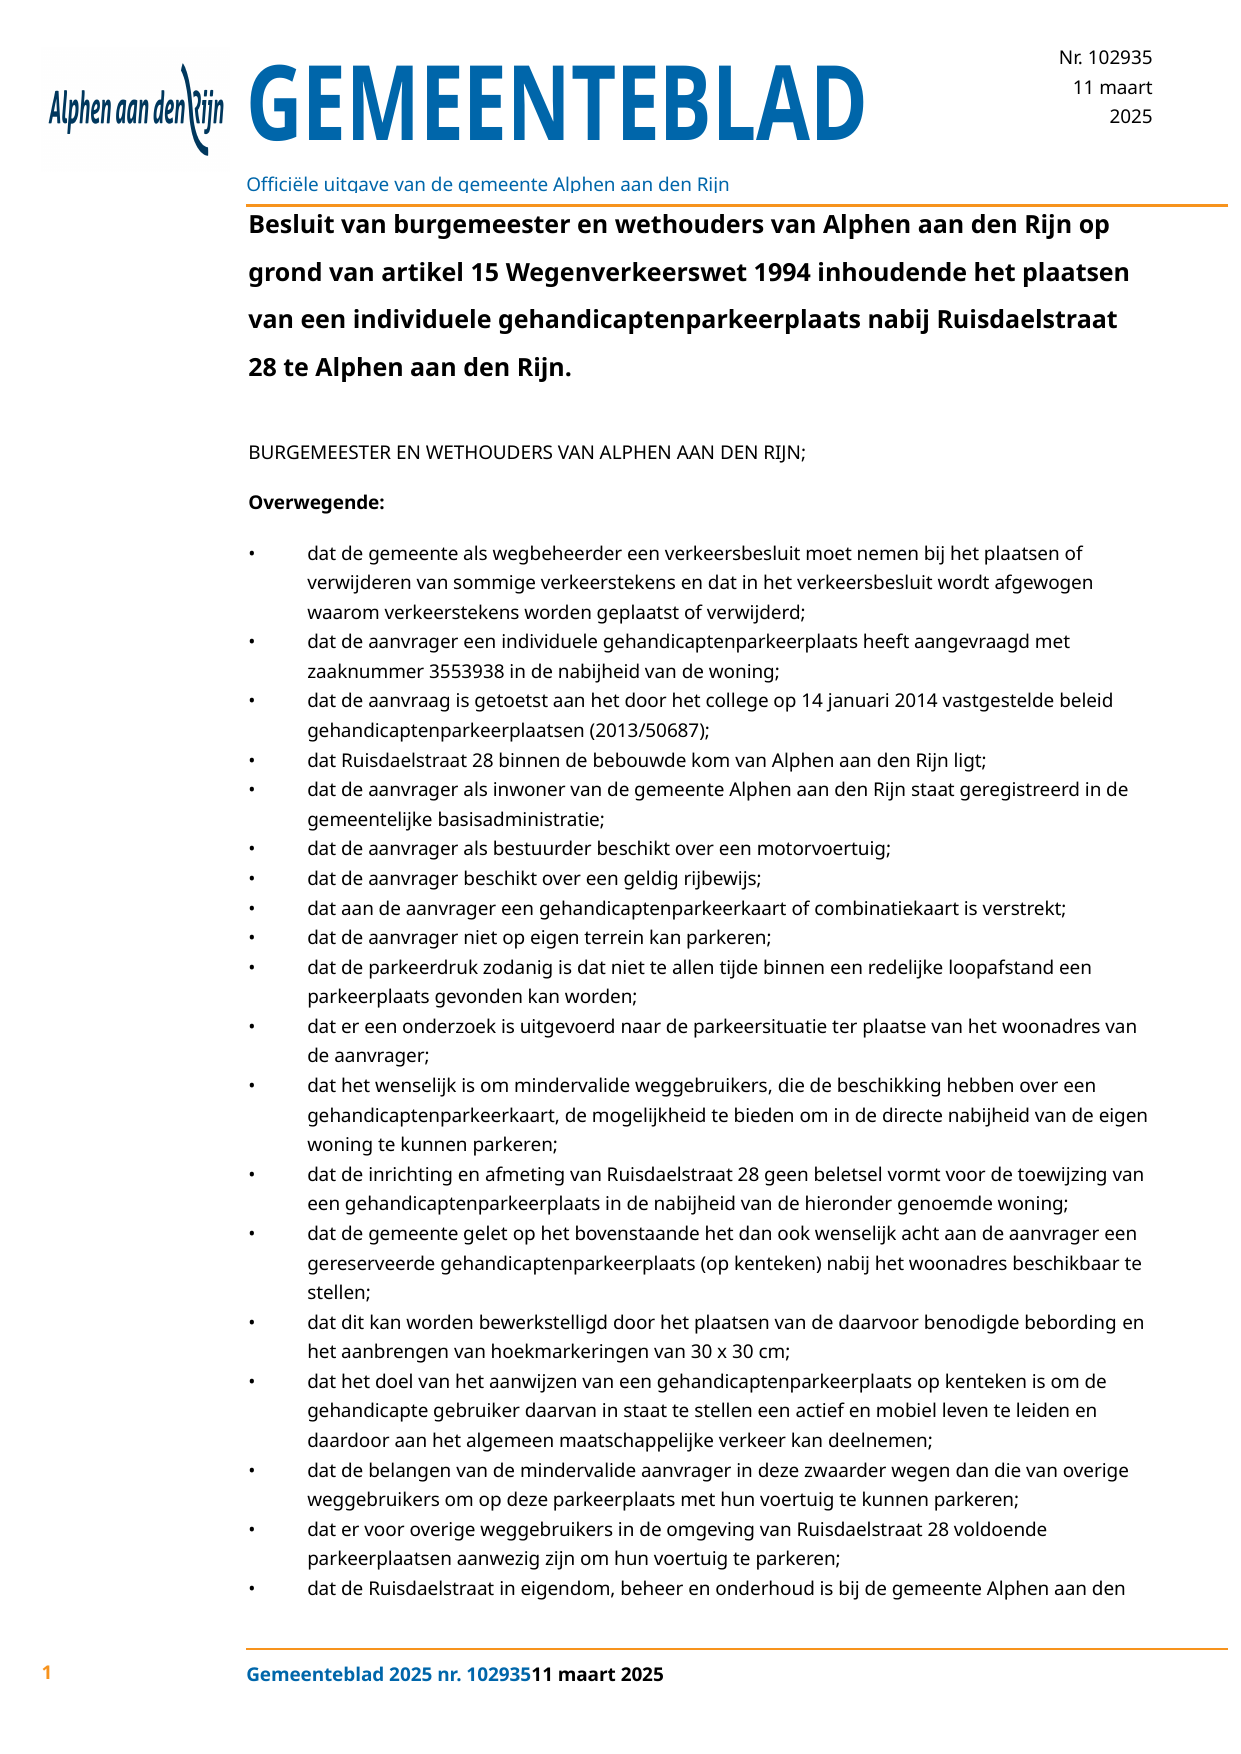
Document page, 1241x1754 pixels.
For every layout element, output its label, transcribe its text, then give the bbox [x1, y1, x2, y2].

text Overwegende: [248, 489, 1152, 515]
list dat de aanvrager niet op eigen terrein kan parkeren; [248, 924, 1152, 950]
list dat Ruisdaelstraat 28 binnen de bebouwde kom van Alphen aan den Rijn ligt; [248, 747, 1152, 772]
text Besluit van burgemeester en wethouders van Alphen aan den Rijn op grond van artikel 15 Wegenverkeerswet 1994 inhoudende het plaatsen van een individuele gehandicaptenparkeerplaats nabij Ruisdaelstraat 28 te Alphen aan den Rijn. [248, 207, 1152, 384]
list dat de inrichting en afmeting van Ruisdaelstraat 28 geen beletsel vormt voor de toewijzing van een gehandicaptenparkeerplaats in de nabijheid van de hieronder genoemde woning; [248, 1161, 1152, 1216]
list dat de gemeente als wegbeheerder een verkeersbesluit moet nemen bij het plaatsen of verwijderen van sommige verkeerstekens en dat in het verkeersbesluit wordt afgewogen waarom verkeerstekens worden geplaatst of verwijderd; [248, 540, 1152, 624]
list dat er een onderzoek is uitgevoerd naar de parkeersituatie ter plaatse van het woonadres van de aanvrager; [248, 1013, 1152, 1068]
list dat er voor overige weggebruikers in de omgeving van Ruisdaelstraat 28 voldoende parkeerplaatsen aanwezig zijn om hun voertuig te parkeren; [248, 1516, 1152, 1571]
list dat dit kan worden bewerkstelligd door het plaatsen van de daarvoor benodigde bebording en het aanbrengen van hoekmarkeringen van 30 x 30 cm; [248, 1309, 1152, 1364]
list dat de parkeerdruk zodanig is dat niet te allen tijde binnen een redelijke loopafstand een parkeerplaats gevonden kan worden; [248, 954, 1152, 1009]
list dat de Ruisdaelstraat in eigendom, beheer en onderhoud is bij de gemeente Alphen aan den [248, 1575, 1152, 1601]
list dat het wenselijk is om mindervalide weggebruikers, die de beschikking hebben over een gehandicaptenparkeerkaart, de mogelijkheid te bieden om in de directe nabijheid van de eigen woning te kunnen parkeren; [248, 1072, 1152, 1157]
list dat de aanvrager beschikt over een geldig rijbewijs; [248, 865, 1152, 891]
list dat de aanvraag is getoetst aan het door het college op 14 januari 2014 vastgestelde beleid gehandicaptenparkeerplaatsen (2013/50687); [248, 688, 1152, 743]
picture [41, 47, 231, 172]
list dat de aanvrager als inwoner van de gemeente Alphen aan den Rijn staat geregistreerd in de gemeentelijke basisadministratie; [248, 776, 1152, 832]
list dat de belangen van de mindervalide aanvrager in deze zwaarder wegen dan die van overige weggebruikers om op deze parkeerplaats met hun voertuig te kunnen parkeren; [248, 1457, 1152, 1512]
list dat aan de aanvrager een gehandicaptenparkeerkaart of combinatiekaart is verstrekt; [248, 895, 1152, 920]
list dat de aanvrager als bestuurder beschikt over een motorvoertuig; [248, 836, 1152, 861]
list dat de aanvrager een individuele gehandicaptenparkeerplaats heeft aangevraagd met zaaknummer 3553938 in de nabijheid van de woning; [248, 628, 1152, 684]
list dat de gemeente gelet op het bovenstaande het dan ook wenselijk acht aan de aanvrager een gereserveerde gehandicaptenparkeerplaats (op kenteken) nabij het woonadres beschikbaar te stellen; [248, 1220, 1152, 1305]
list dat het doel van het aanwijzen van een gehandicaptenparkeerplaats op kenteken is om de gehandicapte gebruiker daarvan in staat te stellen een actief en mobiel leven te leiden en daardoor aan het algemeen maatschappelijke verkeer kan deelnemen; [248, 1368, 1152, 1453]
text BURGEMEESTER EN WETHOUDERS VAN ALPHEN AAN DEN RIJN; [248, 439, 1152, 464]
